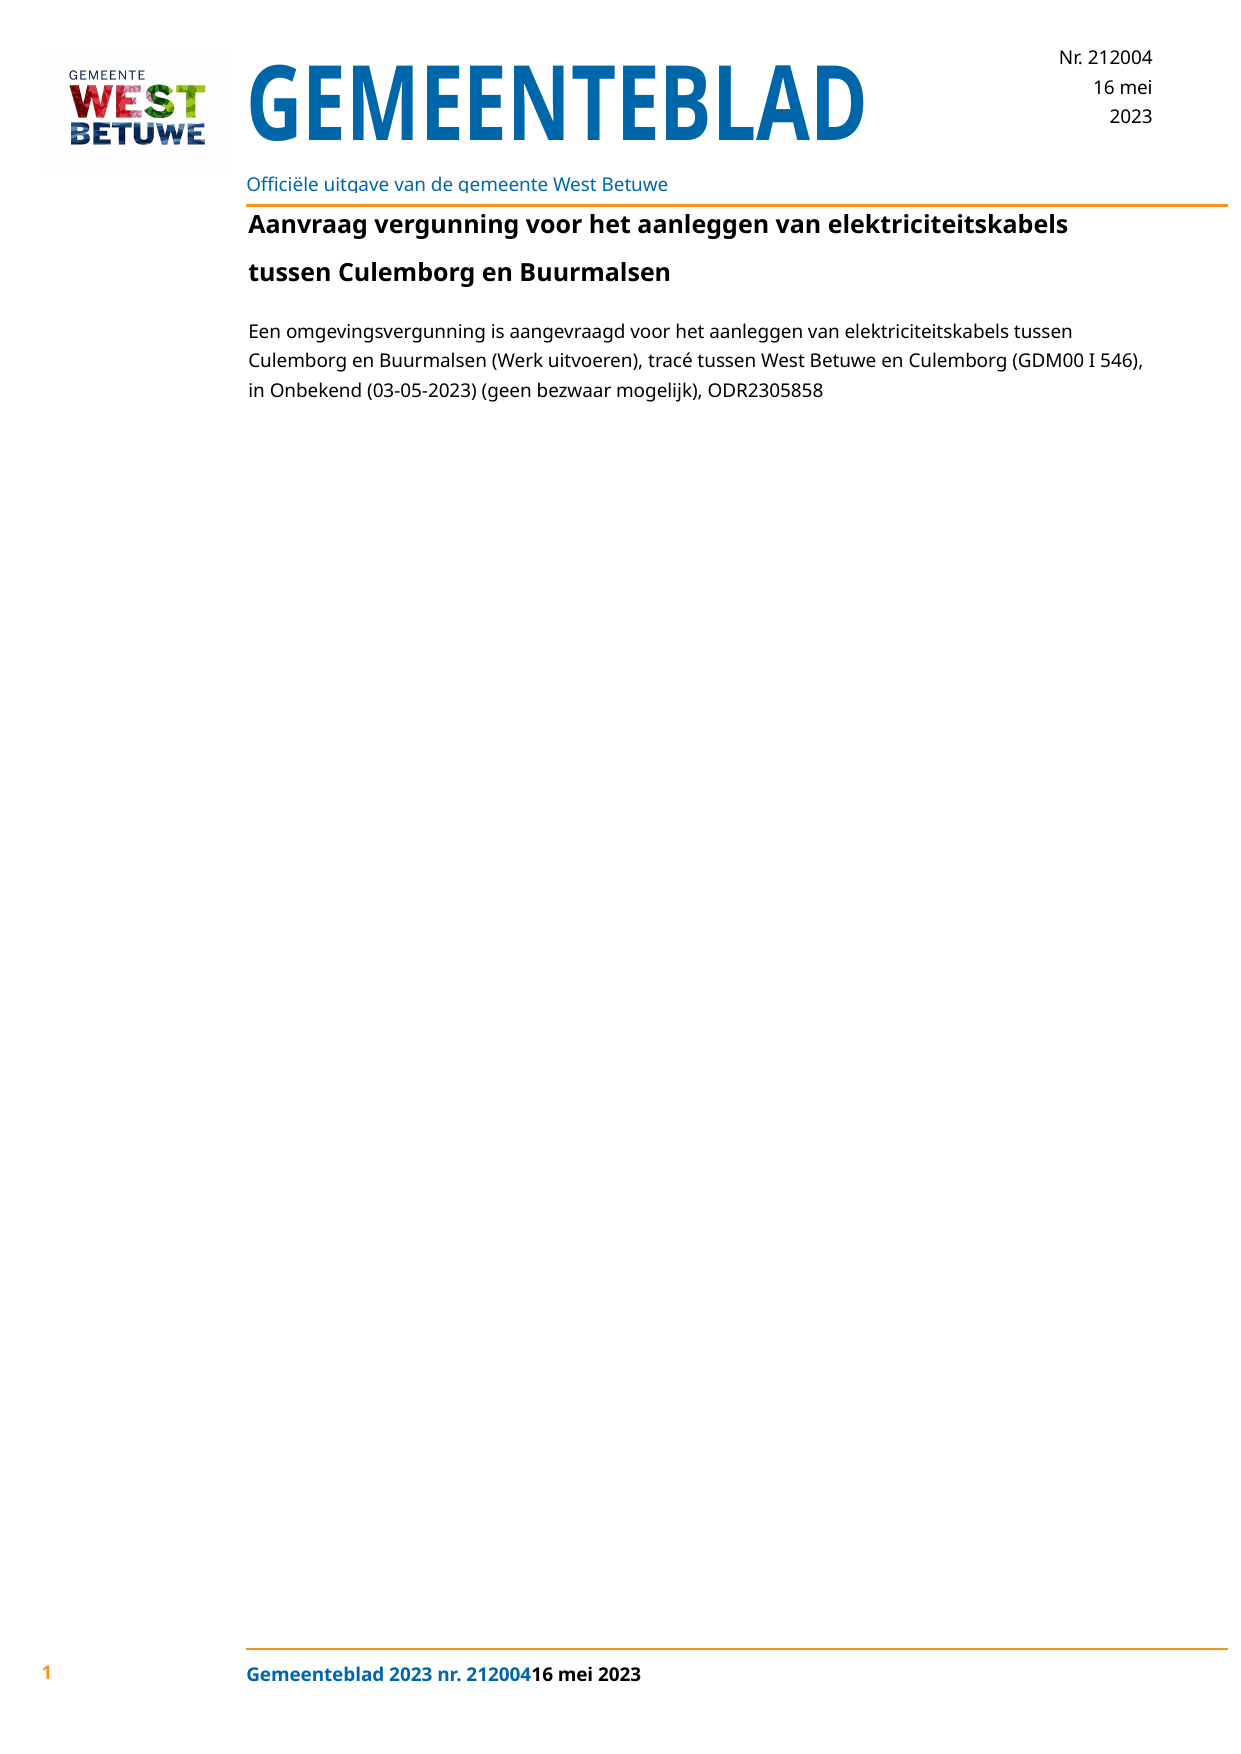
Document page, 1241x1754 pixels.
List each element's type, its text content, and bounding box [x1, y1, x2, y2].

text Een omgevingsvergunning is aangevraagd voor het aanleggen van elektriciteitskabels tussen Culemborg en Buurmalsen (Werk uitvoeren), tracé tussen West Betuwe en Culemborg (GDM00 I 546), in Onbekend (03-05-2023) (geen bezwaar mogelijk), ODR2305858 [248, 318, 1152, 403]
text Aanvraag vergunning voor het aanleggen van elektriciteitskabels tussen Culemborg en Buurmalsen [248, 207, 1152, 288]
picture [41, 47, 231, 172]
